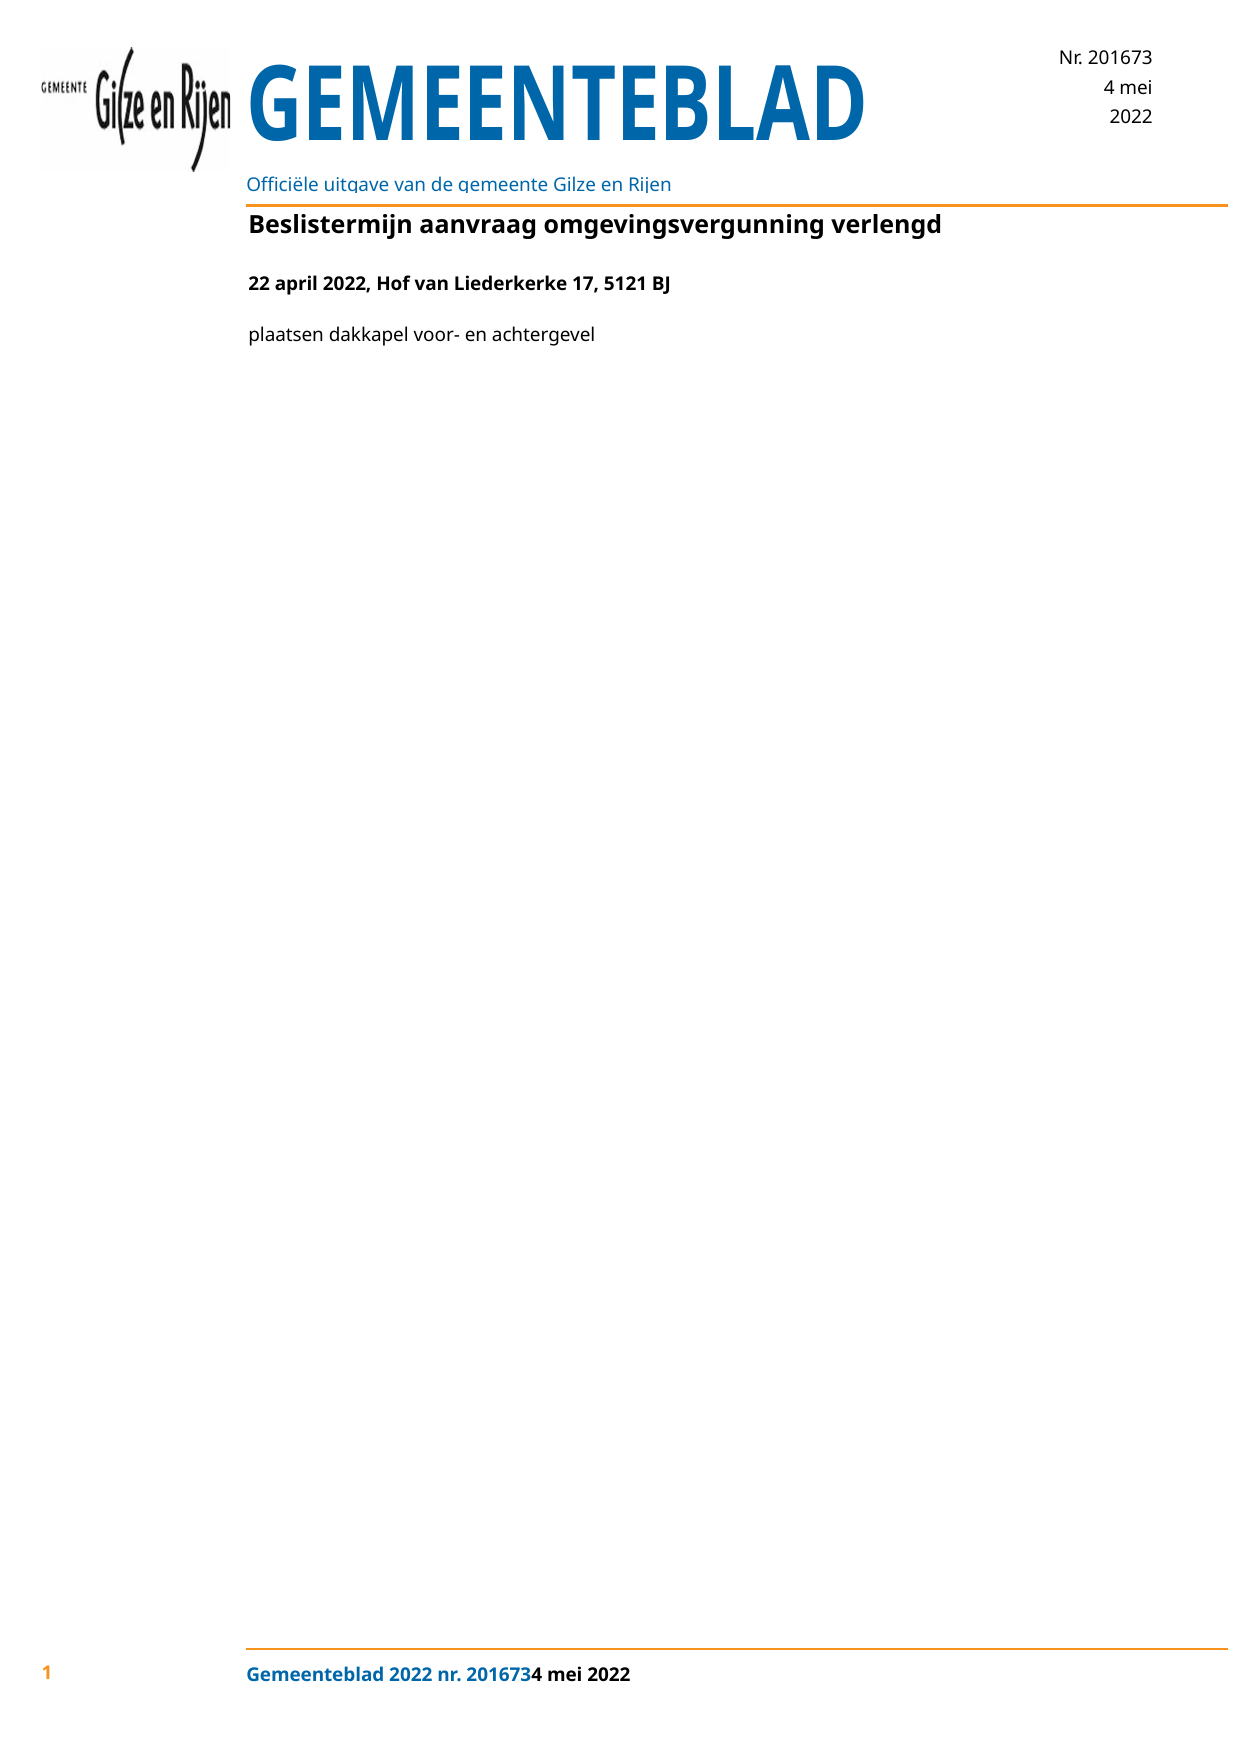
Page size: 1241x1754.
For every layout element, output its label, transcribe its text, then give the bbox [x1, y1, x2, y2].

text 22 april 2022, Hof van Liederkerke 17, 5121 BJ [248, 270, 1152, 296]
picture [41, 47, 231, 172]
text Beslistermijn aanvraag omgevingsvergunning verlengd [248, 207, 1152, 241]
text plaatsen dakkapel voor- en achtergevel [248, 321, 1152, 346]
